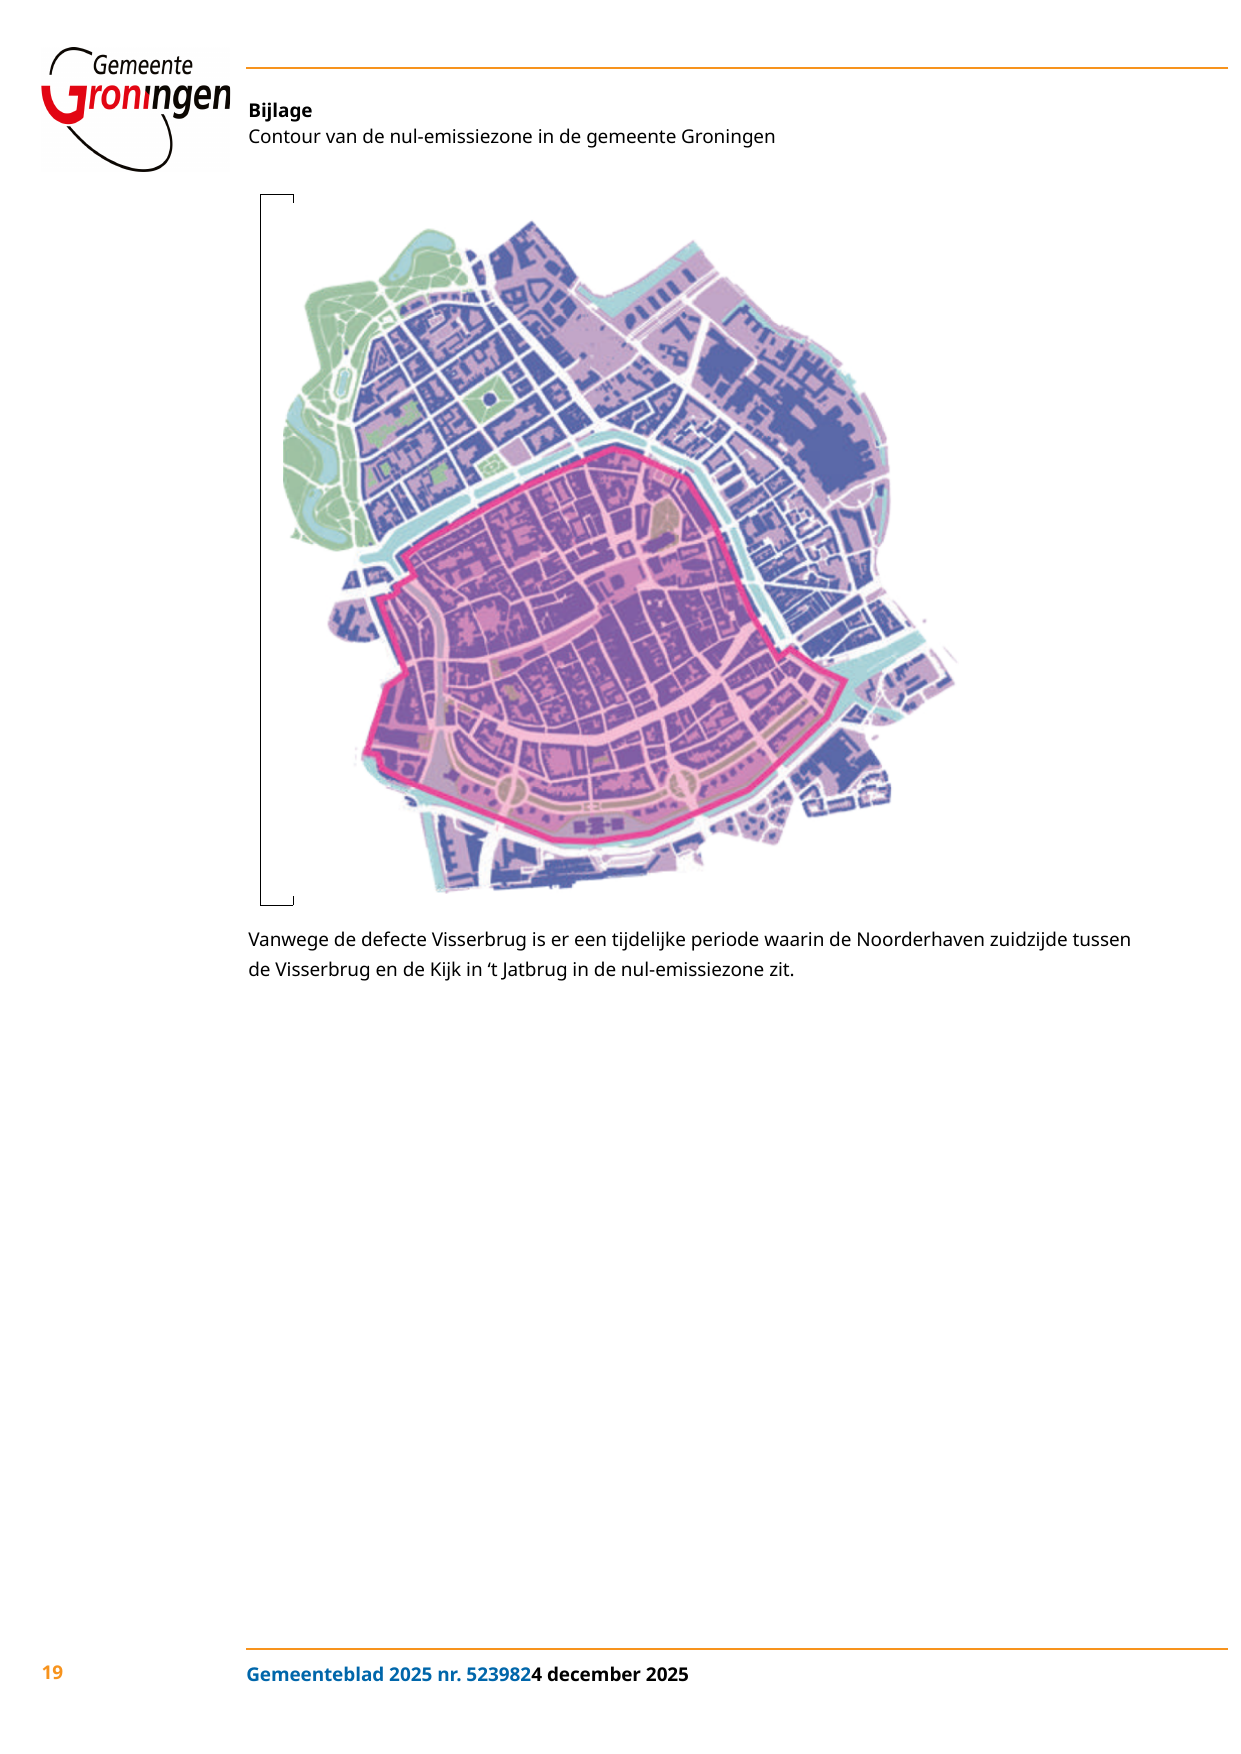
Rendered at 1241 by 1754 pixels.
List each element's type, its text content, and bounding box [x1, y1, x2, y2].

text Bijlage [248, 95, 1152, 123]
picture [41, 47, 231, 172]
picture [268, 203, 978, 896]
text Vanwege de defecte Visserbrug is er een tijdelijke periode waarin de Noorderhaven zuidzijde tussen de Visserbrug en de Kijk in ‘t Jatbrug in de nul-emissiezone zit. [248, 926, 1152, 982]
text Contour van de nul-emissiezone in de gemeente Groningen [248, 123, 1152, 149]
